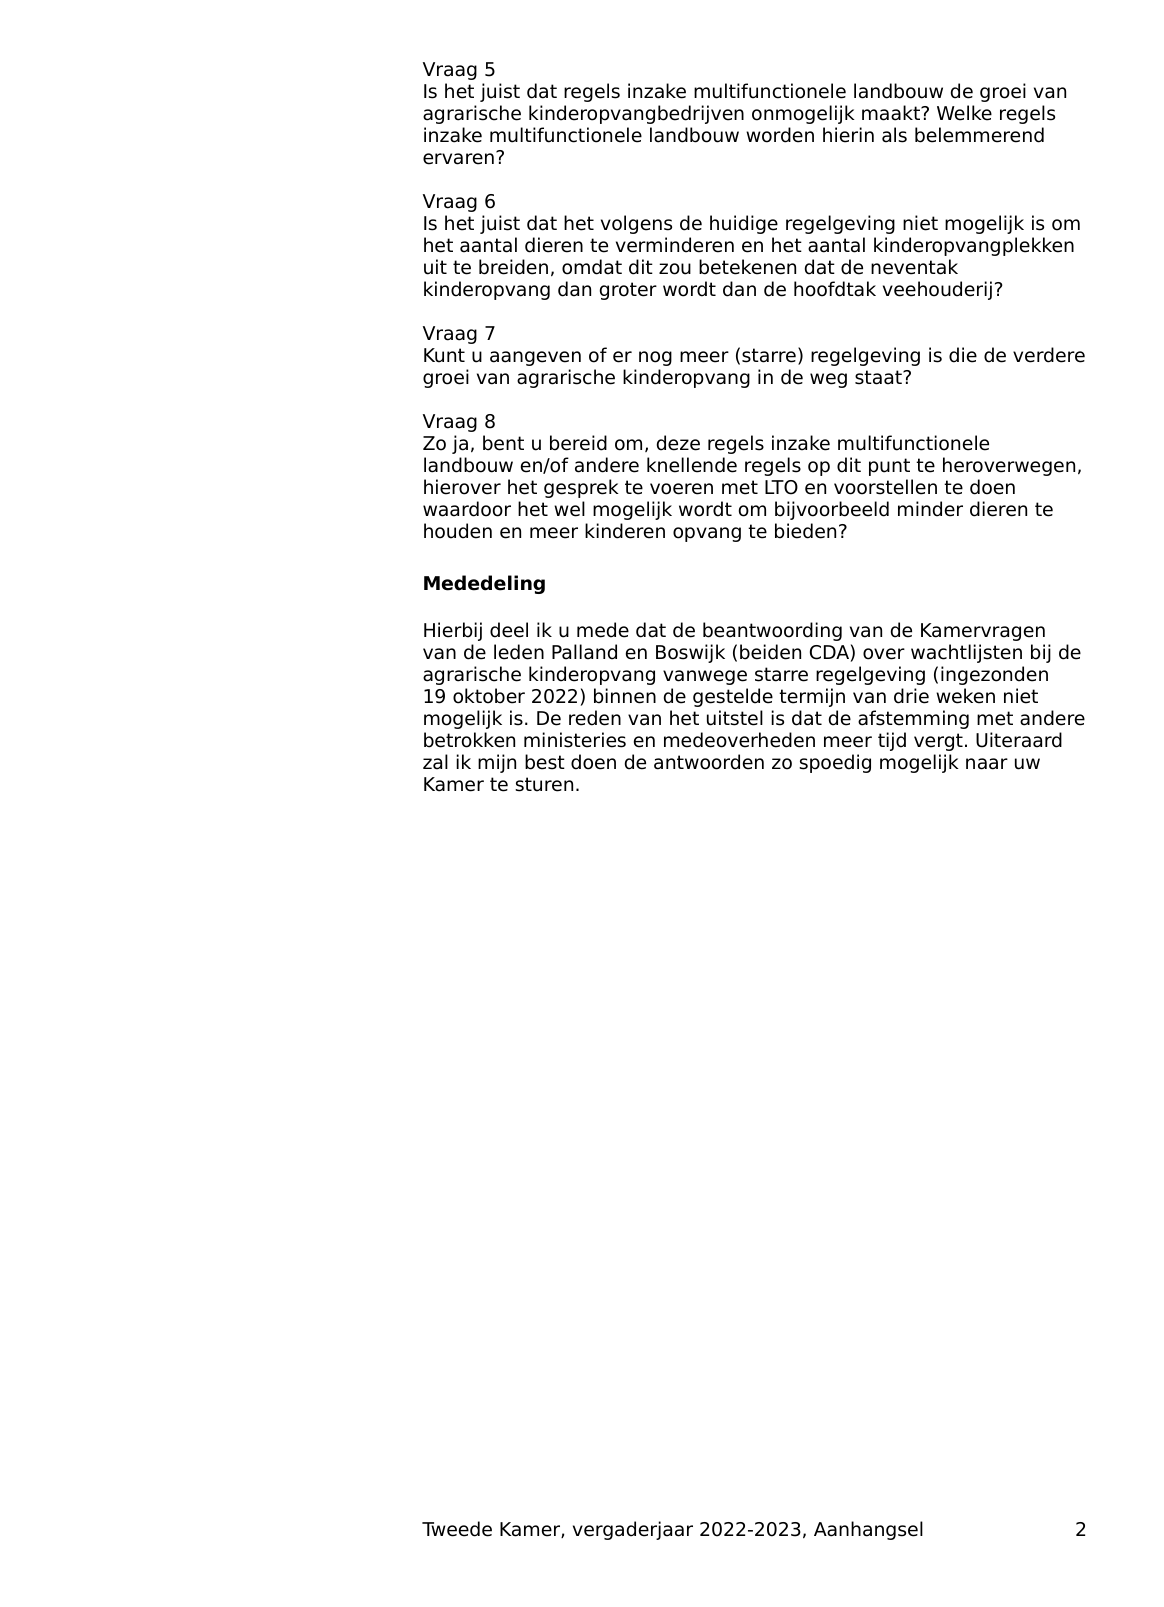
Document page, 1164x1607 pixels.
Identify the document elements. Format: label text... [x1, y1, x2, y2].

text Is het juist dat regels inzake multifunctionele landbouw de groei van agrarische kinderopvangbedrijven onmogelijk maakt? Welke regels inzake multifunctionele landbouw worden hierin als belemmerend ervaren? [422, 81, 1087, 169]
text Vraag 5 [422, 59, 1087, 81]
text Is het juist dat het volgens de huidige regelgeving niet mogelijk is om het aantal dieren te verminderen en het aantal kinderopvangplekken uit te breiden, omdat dit zou betekenen dat de neventak kinderopvang dan groter wordt dan de hoofdtak veehouderij? [422, 213, 1087, 301]
text Kunt u aangeven of er nog meer (starre) regelgeving is die de verdere groei van agrarische kinderopvang in de weg staat? [422, 345, 1087, 389]
text Hierbij deel ik u mede dat de beantwoording van de Kamervragen van de leden Palland en Boswijk (beiden CDA) over wachtlijsten bij de agrarische kinderopvang vanwege starre regelgeving (ingezonden 19 oktober 2022) binnen de gestelde termijn van drie weken niet mogelijk is. De reden van het uitstel is dat de afstemming met andere betrokken ministeries en medeoverheden meer tijd vergt. Uiteraard zal ik mijn best doen de antwoorden zo spoedig mogelijk naar uw Kamer te sturen. [422, 620, 1087, 796]
text Vraag 6 [422, 191, 1087, 213]
text Vraag 8 [422, 411, 1087, 433]
text Zo ja, bent u bereid om, deze regels inzake multifunctionele landbouw en/of andere knellende regels op dit punt te heroverwegen, hierover het gesprek te voeren met LTO en voorstellen te doen waardoor het wel mogelijk wordt om bijvoorbeeld minder dieren te houden en meer kinderen opvang te bieden? [422, 433, 1087, 543]
subtitle Mededeling [422, 573, 1087, 595]
text Vraag 7 [422, 323, 1087, 345]
